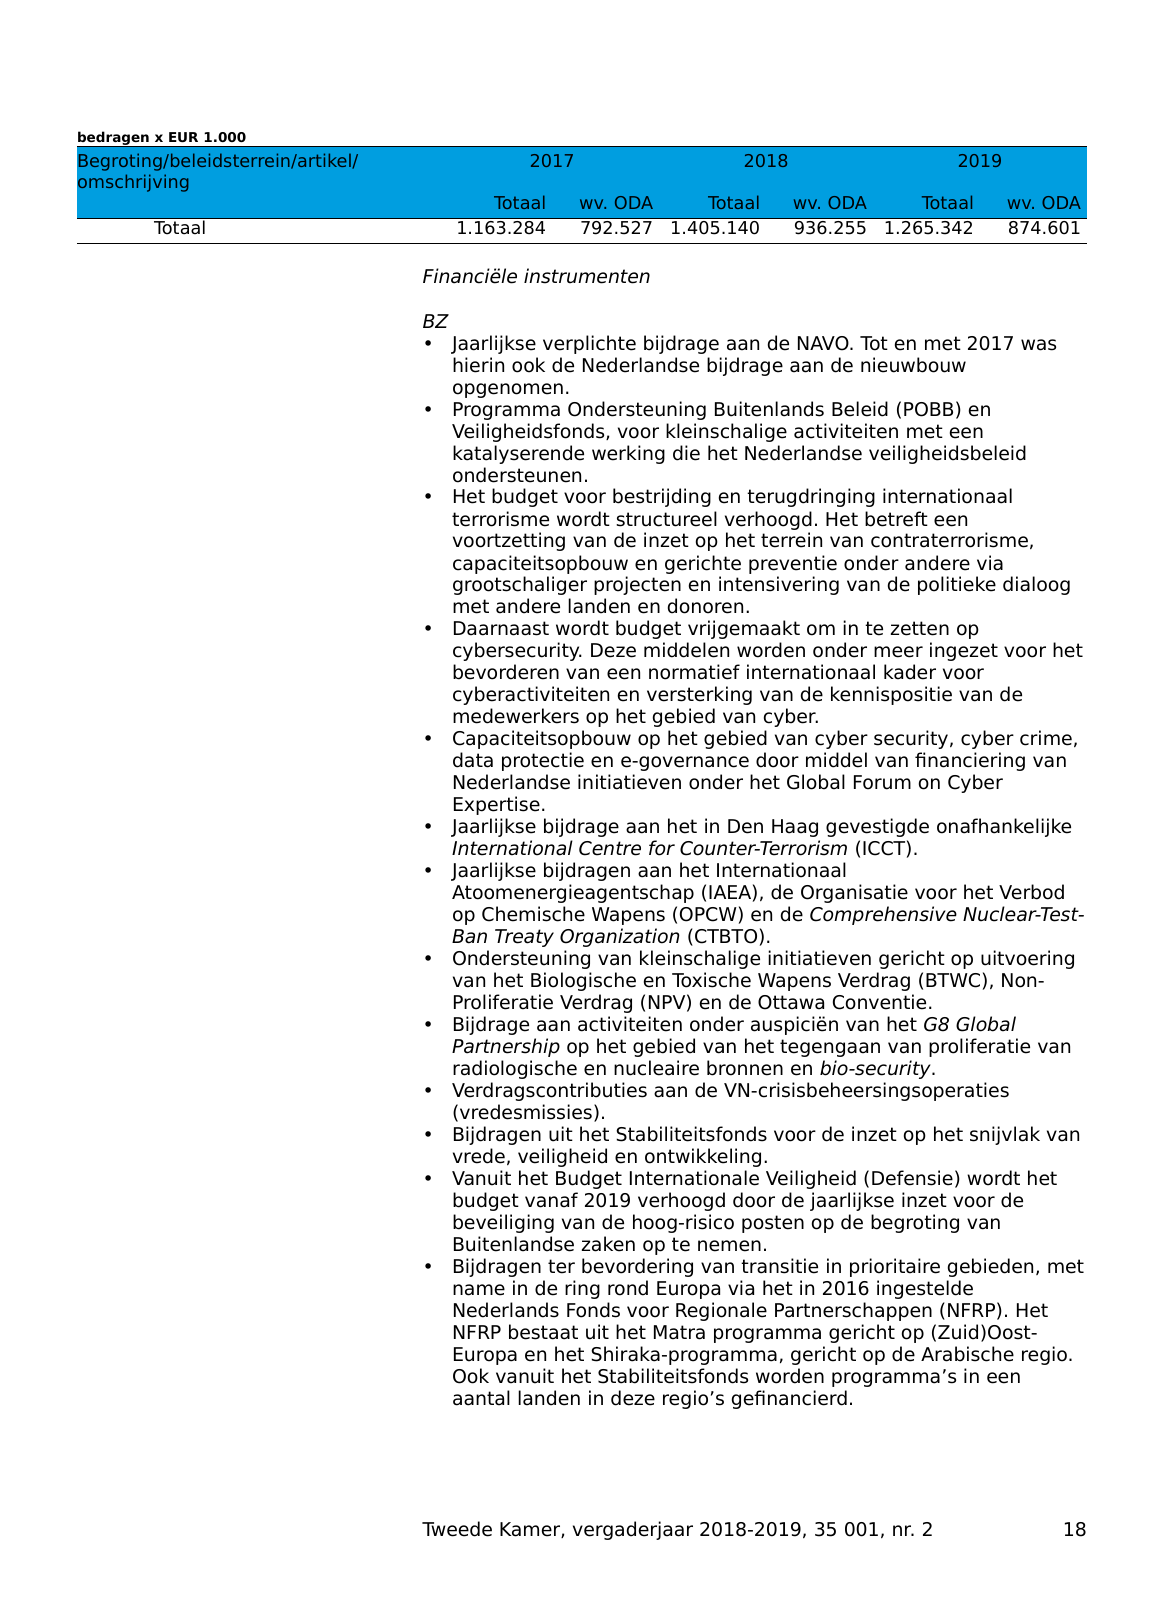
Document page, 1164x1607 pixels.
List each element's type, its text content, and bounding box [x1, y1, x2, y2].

text • Bijdrage aan activiteiten onder auspiciën van het G8 Global Partnership op het gebied van het tegengaan van proliferatie van radiologische en nucleaire bronnen en bio-security. [422, 1014, 1087, 1080]
text • Jaarlijkse bijdrage aan het in Den Haag gevestigde onafhankelijke International Centre for Counter-Terrorism (ICCT). [422, 816, 1087, 860]
table_cell Totaal [659, 193, 766, 218]
table_cell 2019 [873, 147, 1087, 193]
text • Vanuit het Budget Internationale Veiligheid (Defensie) wordt het budget vanaf 2019 verhoogd door de jaarlijkse inzet voor de beveiliging van de hoog-risico posten op de begroting van Buitenlandse zaken op te nemen. [422, 1168, 1087, 1256]
table_cell 792.527 [552, 219, 659, 243]
table_cell 1.265.342 [873, 219, 980, 243]
table_cell 1.163.284 [445, 219, 552, 243]
text • Capaciteitsopbouw op het gebied van cyber security, cyber crime, data protectie en e-governance door middel van financiering van Nederlandse initiatieven onder het Global Forum on Cyber Expertise. [422, 728, 1087, 816]
text • Daarnaast wordt budget vrijgemaakt om in te zetten op cybersecurity. Deze middelen worden onder meer ingezet voor het bevorderen van een normatief internationaal kader voor cyberactiviteiten en versterking van de kennispositie van de medewerkers op het gebied van cyber. [422, 618, 1087, 728]
table_cell wv. ODA [766, 193, 873, 218]
table_cell wv. ODA [552, 193, 659, 218]
subtitle BZ [422, 311, 1087, 333]
table_header bedragen x EUR 1.000 [77, 130, 1087, 146]
table_cell [77, 219, 148, 243]
text • Jaarlijkse verplichte bijdrage aan de NAVO. Tot en met 2017 was hierin ook de Nederlandse bijdrage aan de nieuwbouw opgenomen. [422, 333, 1087, 398]
text • Jaarlijkse bijdragen aan het Internationaal Atoomenergieagentschap (IAEA), de Organisatie voor het Verbod op Chemische Wapens (OPCW) en de Comprehensive Nuclear-Test-Ban Treaty Organization (CTBTO). [422, 860, 1087, 948]
table_cell 874.601 [980, 219, 1087, 243]
text • Bijdragen ter bevordering van transitie in prioritaire gebieden, met name in de ring rond Europa via het in 2016 ingestelde Nederlands Fonds voor Regionale Partnerschappen (NFRP). Het NFRP bestaat uit het Matra programma gericht op (Zuid)Oost-Europa en het Shiraka-programma, gericht op de Arabische regio. Ook vanuit het Stabiliteitsfonds worden programma’s in een aantal landen in deze regio’s gefinancierd. [422, 1256, 1087, 1409]
text • Programma Ondersteuning Buitenlands Beleid (POBB) en Veiligheidsfonds, voor kleinschalige activiteiten met een katalyserende werking die het Nederlandse veiligheidsbeleid ondersteunen. [422, 398, 1087, 486]
table_cell 2017 [445, 147, 659, 193]
text • Ondersteuning van kleinschalige initiatieven gericht op uitvoering van het Biologische en Toxische Wapens Verdrag (BTWC), Non-Proliferatie Verdrag (NPV) en de Ottawa Conventie. [422, 948, 1087, 1014]
text • Bijdragen uit het Stabiliteitsfonds voor de inzet op het snijvlak van vrede, veiligheid en ontwikkeling. [422, 1124, 1087, 1168]
table_cell [148, 193, 445, 218]
table_cell Begroting/beleidsterrein/artikel/omschrijving [77, 147, 445, 193]
table_cell 2018 [659, 147, 873, 193]
text • Verdragscontributies aan de VN-crisisbeheersingsoperaties (vredesmissies). [422, 1080, 1087, 1124]
subtitle Financiële instrumenten [422, 266, 1087, 288]
text • Het budget voor bestrijding en terugdringing internationaal terrorisme wordt structureel verhoogd. Het betreft een voortzetting van de inzet op het terrein van contraterrorisme, capaciteitsopbouw en gerichte preventie onder andere via grootschaliger projecten en intensivering van de politieke dialoog met andere landen en donoren. [422, 486, 1087, 618]
table_cell Totaal [148, 219, 445, 243]
table_cell Totaal [873, 193, 980, 218]
table_cell Totaal [445, 193, 552, 218]
table_cell wv. ODA [980, 193, 1087, 218]
table_cell 1.405.140 [659, 219, 766, 243]
table_cell 936.255 [766, 219, 873, 243]
table_cell [77, 193, 148, 218]
